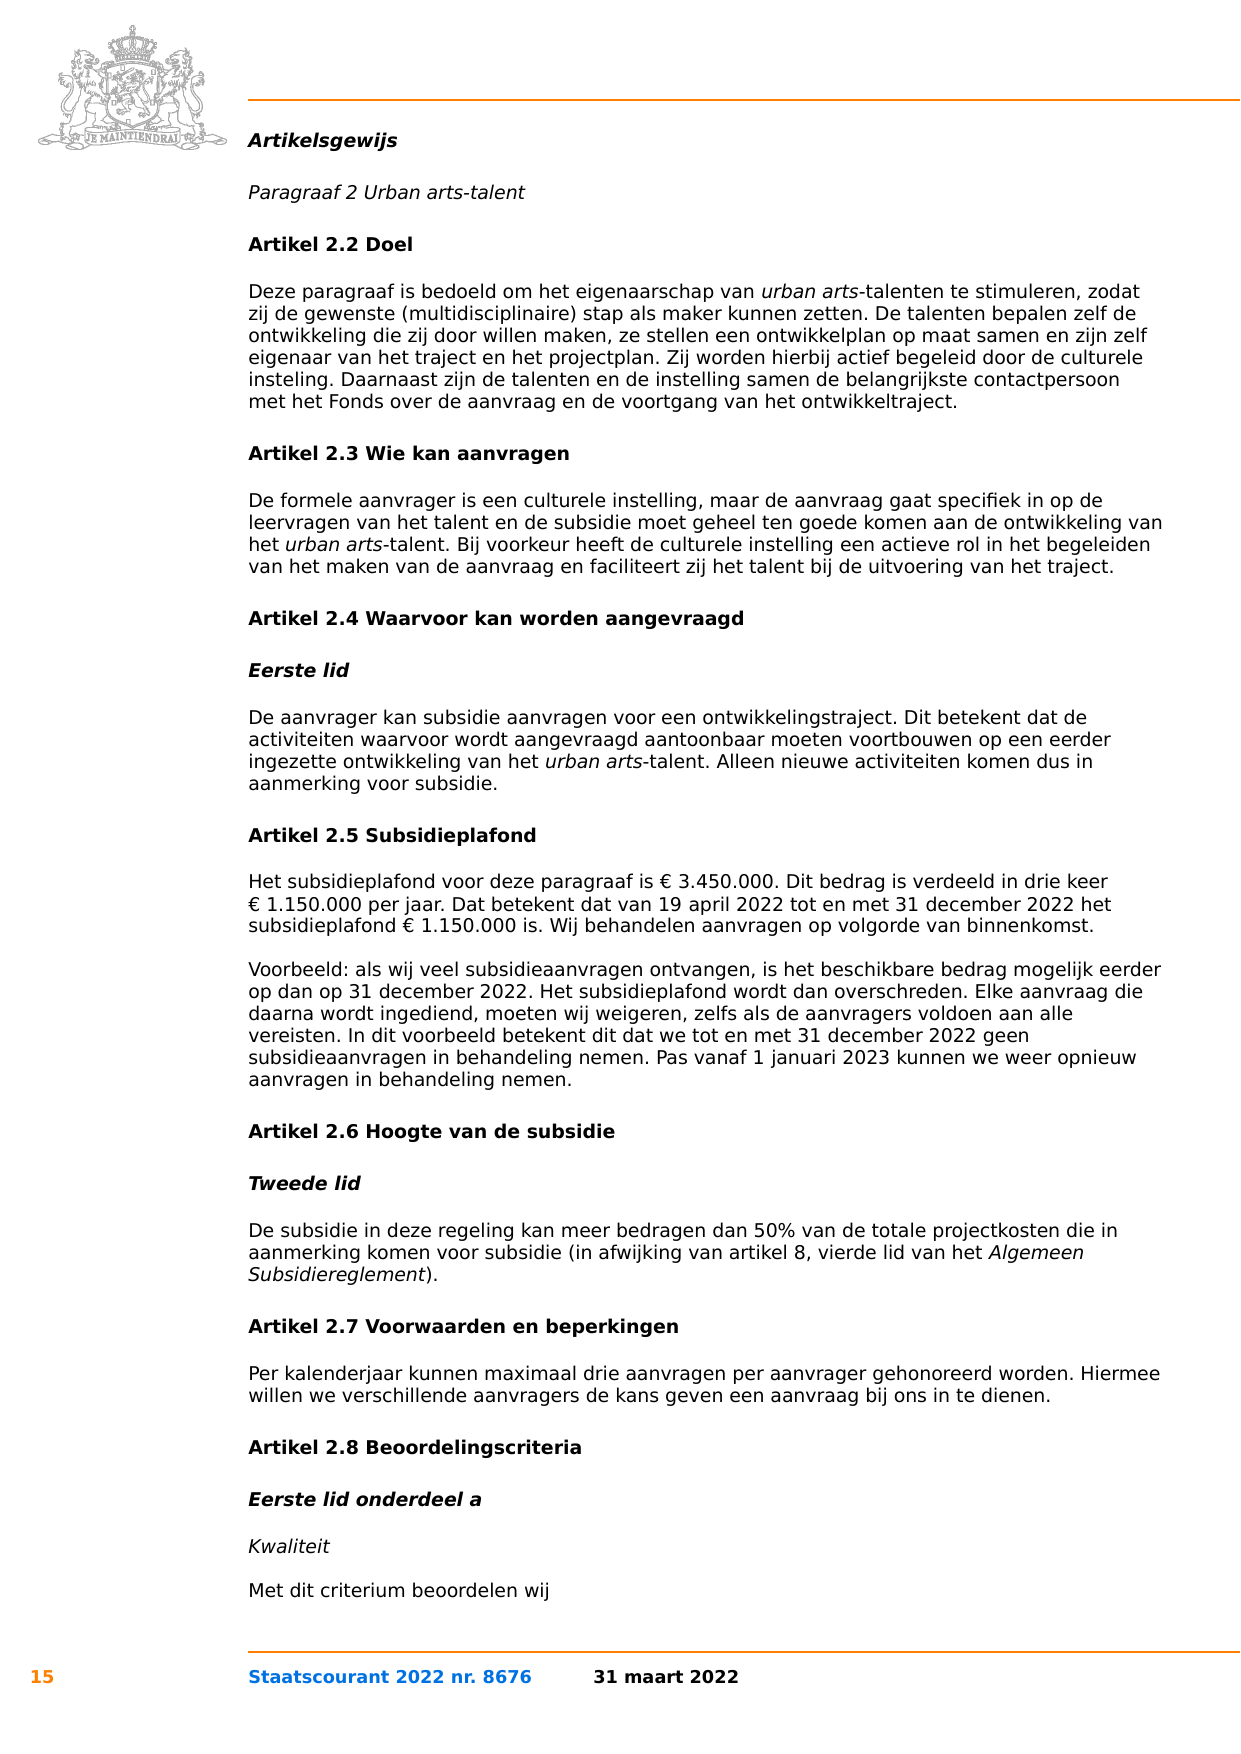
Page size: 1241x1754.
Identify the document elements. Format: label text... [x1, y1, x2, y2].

subtitle Artikel 2.3 Wie kan aanvragen [248, 443, 1163, 465]
text Per kalenderjaar kunnen maximaal drie aanvragen per aanvrager gehonoreerd worden. Hiermee willen we verschillende aanvragers de kans geven een aanvraag bij ons in te dienen. [248, 1363, 1163, 1407]
text Het subsidieplafond voor deze paragraaf is € 3.450.000. Dit bedrag is verdeeld in drie keer € 1.150.000 per jaar. Dat betekent dat van 19 april 2022 tot en met 31 december 2022 het subsidieplafond € 1.150.000 is. Wij behandelen aanvragen op volgorde van binnenkomst. [248, 871, 1163, 937]
subtitle Artikel 2.6 Hoogte van de subsidie [248, 1121, 1163, 1143]
subtitle Paragraaf 2 Urban arts-talent [248, 182, 1163, 204]
subtitle Artikel 2.7 Voorwaarden en beperkingen [248, 1316, 1163, 1338]
subtitle Artikel 2.5 Subsidieplafond [248, 824, 1163, 846]
subtitle Eerste lid [248, 659, 1163, 682]
subtitle Tweede lid [248, 1173, 1163, 1195]
text Deze paragraaf is bedoeld om het eigenaarschap van urban arts-talenten te stimuleren, zodat zij de gewenste (multidisciplinaire) stap als maker kunnen zetten. De talenten bepalen zelf de ontwikkeling die zij door willen maken, ze stellen een ontwikkelplan op maat samen en zijn zelf eigenaar van het traject en het projectplan. Zij worden hierbij actief begeleid door de culturele insteling. Daarnaast zijn de talenten en de instelling samen de belangrijkste contactpersoon met het Fonds over de aanvraag en de voortgang van het ontwikkeltraject. [248, 281, 1163, 413]
subtitle Kwaliteit [248, 1536, 1163, 1558]
text De subsidie in deze regeling kan meer bedragen dan 50% van de totale projectkosten die in aanmerking komen voor subsidie (in afwijking van artikel 8, vierde lid van het Algemeen Subsidiereglement). [248, 1220, 1163, 1286]
subtitle Artikelsgewijs [248, 130, 1163, 152]
text Voorbeeld: als wij veel subsidieaanvragen ontvangen, is het beschikbare bedrag mogelijk eerder op dan op 31 december 2022. Het subsidieplafond wordt dan overschreden. Elke aanvraag die daarna wordt ingediend, moeten wij weigeren, zelfs als de aanvragers voldoen aan alle vereisten. In dit voorbeeld betekent dit dat we tot en met 31 december 2022 geen subsidieaanvragen in behandeling nemen. Pas vanaf 1 januari 2023 kunnen we weer opnieuw aanvragen in behandeling nemen. [248, 959, 1163, 1091]
text Met dit criterium beoordelen wij [248, 1580, 1163, 1602]
subtitle Artikel 2.2 Doel [248, 234, 1163, 256]
subtitle Artikel 2.4 Waarvoor kan worden aangevraagd [248, 608, 1163, 629]
subtitle Eerste lid onderdeel a [248, 1489, 1163, 1511]
text De aanvrager kan subsidie aanvragen voor een ontwikkelingstraject. Dit betekent dat de activiteiten waarvoor wordt aangevraagd aantoonbaar moeten voortbouwen op een eerder ingezette ontwikkeling van het urban arts-talent. Alleen nieuwe activiteiten komen dus in aanmerking voor subsidie. [248, 707, 1163, 794]
subtitle Artikel 2.8 Beoordelingscriteria [248, 1437, 1163, 1459]
text De formele aanvrager is een culturele instelling, maar de aanvraag gaat specifiek in op de leervragen van het talent en de subsidie moet geheel ten goede komen aan de ontwikkeling van het urban arts-talent. Bij voorkeur heeft de culturele instelling een actieve rol in het begeleiden van het maken van de aanvraag en faciliteert zij het talent bij de uitvoering van het traject. [248, 490, 1163, 578]
picture [38, 25, 227, 150]
